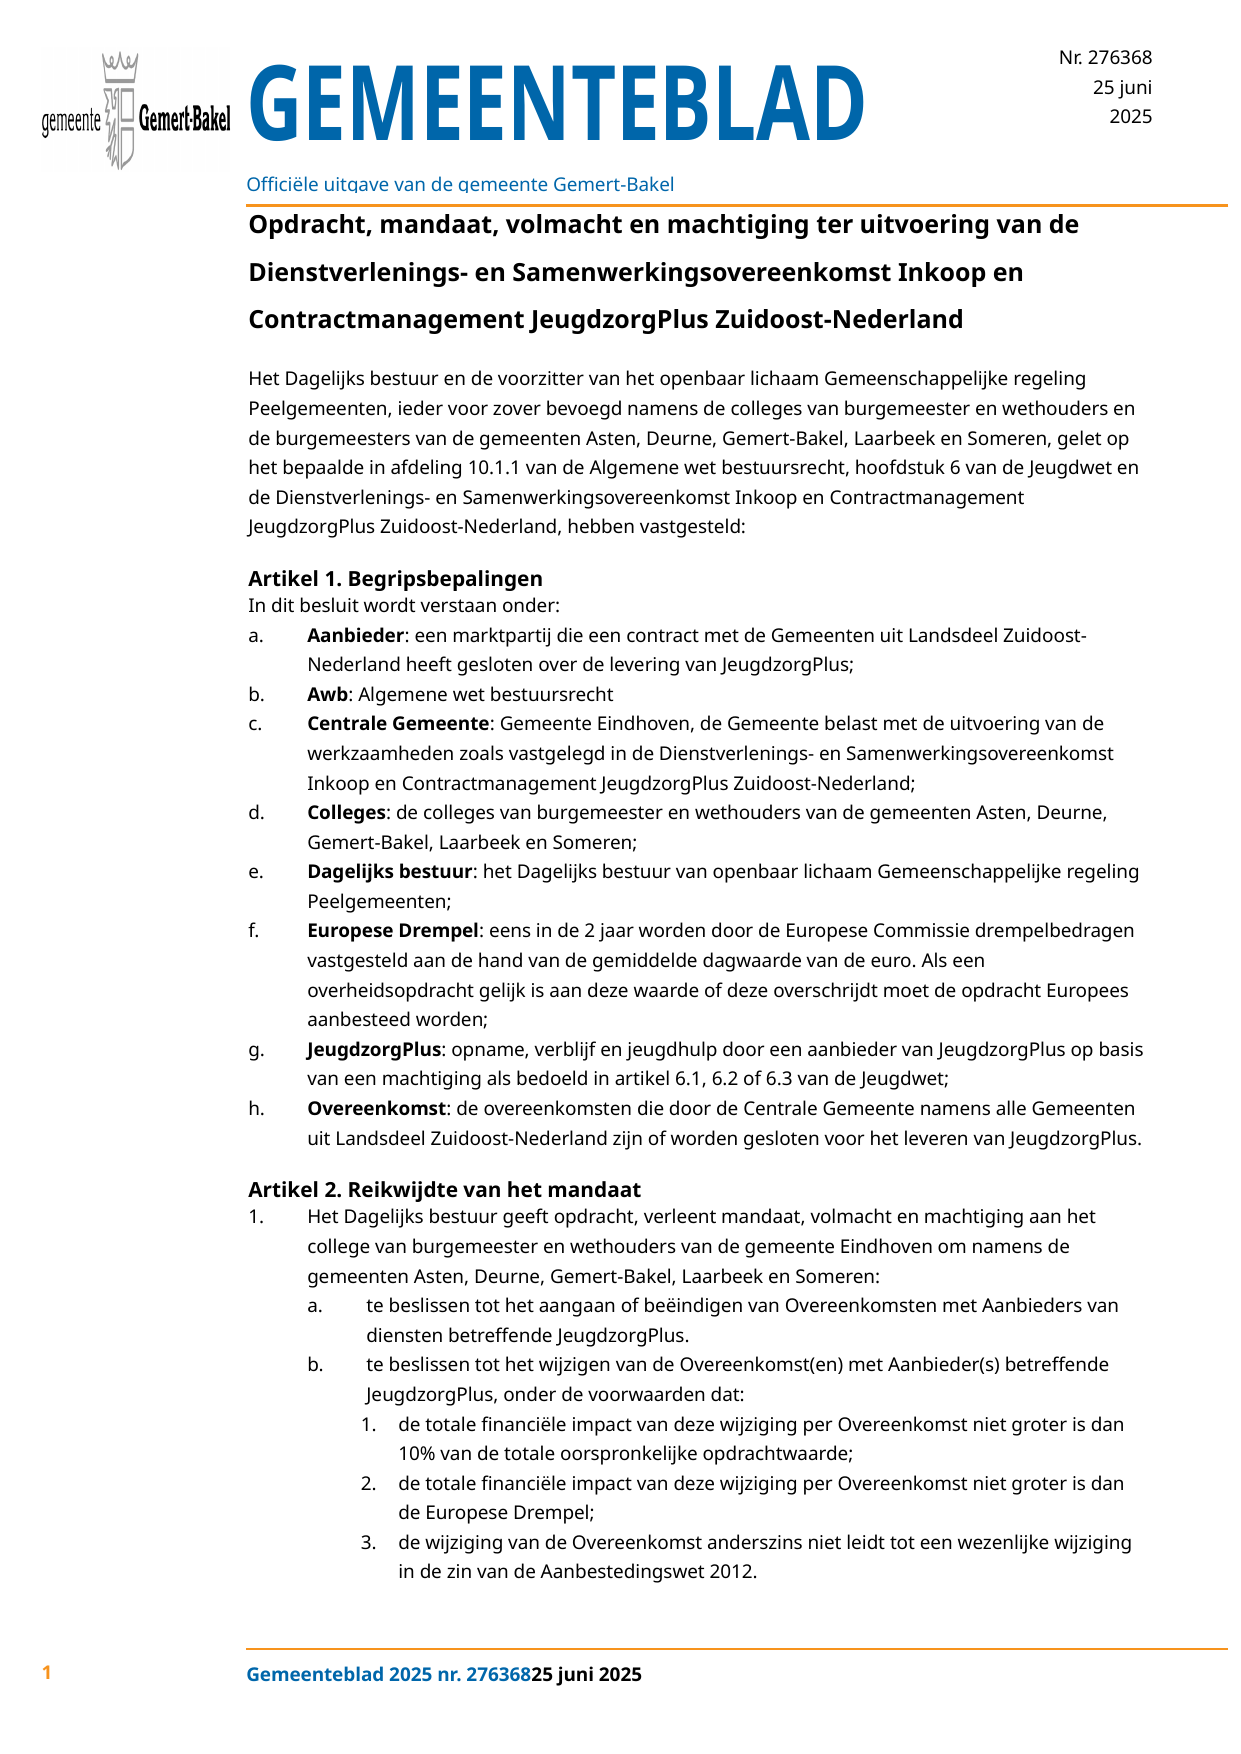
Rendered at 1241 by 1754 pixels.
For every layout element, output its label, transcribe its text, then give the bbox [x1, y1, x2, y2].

list de totale financiële impact van deze wijziging per Overeenkomst niet groter is dan de Europese Drempel; [361, 1470, 1152, 1525]
list Dagelijks bestuur: het Dagelijks bestuur van openbaar lichaam Gemeenschappelijke regeling Peelgemeenten; [248, 858, 1152, 914]
text Het Dagelijks bestuur en de voorzitter van het openbaar lichaam Gemeenschappelijke regeling Peelgemeenten, ieder voor zover bevoegd namens de colleges van burgemeester en wethouders en de burgemeesters van de gemeenten Asten, Deurne, Gemert-Bakel, Laarbeek en Someren, gelet op het bepaalde in afdeling 10.1.1 van de Algemene wet bestuursrecht, hoofdstuk 6 van de Jeugdwet en de Dienstverlenings- en Samenwerkingsovereenkomst Inkoop en Contractmanagement JeugdzorgPlus Zuidoost-Nederland, hebben vastgesteld: [248, 366, 1152, 539]
list de wijziging van de Overeenkomst anderszins niet leidt tot een wezenlijke wijziging in de zin van de Aanbestedingswet 2012. [361, 1529, 1152, 1584]
list te beslissen tot het wijzigen van de Overeenkomst(en) met Aanbieder(s) betreffende JeugdzorgPlus, onder de voorwaarden dat: [307, 1352, 1152, 1407]
list Awb: Algemene wet bestuursrecht [248, 681, 1152, 707]
list Europese Drempel: eens in de 2 jaar worden door de Europese Commissie drempelbedragen vastgesteld aan de hand van de gemiddelde dagwaarde van de euro. Als een overheidsopdracht gelijk is aan deze waarde of deze overschrijdt moet de opdracht Europees aanbesteed worden; [248, 918, 1152, 1032]
list de totale financiële impact van deze wijziging per Overeenkomst niet groter is dan 10% van de totale oorspronkelijke opdrachtwaarde; [361, 1411, 1152, 1466]
text Opdracht, mandaat, volmacht en machtiging ter uitvoering van de Dienstverlenings- en Samenwerkingsovereenkomst Inkoop en Contractmanagement JeugdzorgPlus Zuidoost-Nederland [248, 207, 1152, 336]
text Artikel 2. Reikwijdte van het mandaat [248, 1175, 1152, 1204]
list te beslissen tot het aangaan of beëindigen van Overeenkomsten met Aanbieders van diensten betreffende JeugdzorgPlus. [307, 1292, 1152, 1348]
list Colleges: de colleges van burgemeester en wethouders van de gemeenten Asten, Deurne, Gemert-Bakel, Laarbeek en Someren; [248, 799, 1152, 855]
list Centrale Gemeente: Gemeente Eindhoven, de Gemeente belast met de uitvoering van de werkzaamheden zoals vastgelegd in de Dienstverlenings- en Samenwerkingsovereenkomst Inkoop en Contractmanagement JeugdzorgPlus Zuidoost-Nederland; [248, 711, 1152, 796]
list Aanbieder: een marktpartij die een contract met de Gemeenten uit Landsdeel Zuidoost-Nederland heeft gesloten over de levering van JeugdzorgPlus; [248, 622, 1152, 677]
list Overeenkomst: de overeenkomsten die door de Centrale Gemeente namens alle Gemeenten uit Landsdeel Zuidoost-Nederland zijn of worden gesloten voor het leveren van JeugdzorgPlus. [248, 1095, 1152, 1151]
list Het Dagelijks bestuur geeft opdracht, verleent mandaat, volmacht en machtiging aan het college van burgemeester en wethouders van de gemeente Eindhoven om namens de gemeenten Asten, Deurne, Gemert-Bakel, Laarbeek en Someren: [248, 1204, 1152, 1288]
list JeugdzorgPlus: opname, verblijf en jeugdhulp door een aanbieder van JeugdzorgPlus op basis van een machtiging als bedoeld in artikel 6.1, 6.2 of 6.3 van de Jeugdwet; [248, 1036, 1152, 1091]
text Artikel 1. Begripsbepalingen [248, 564, 1152, 592]
text In dit besluit wordt verstaan onder: [248, 592, 1152, 618]
picture [41, 47, 231, 172]
